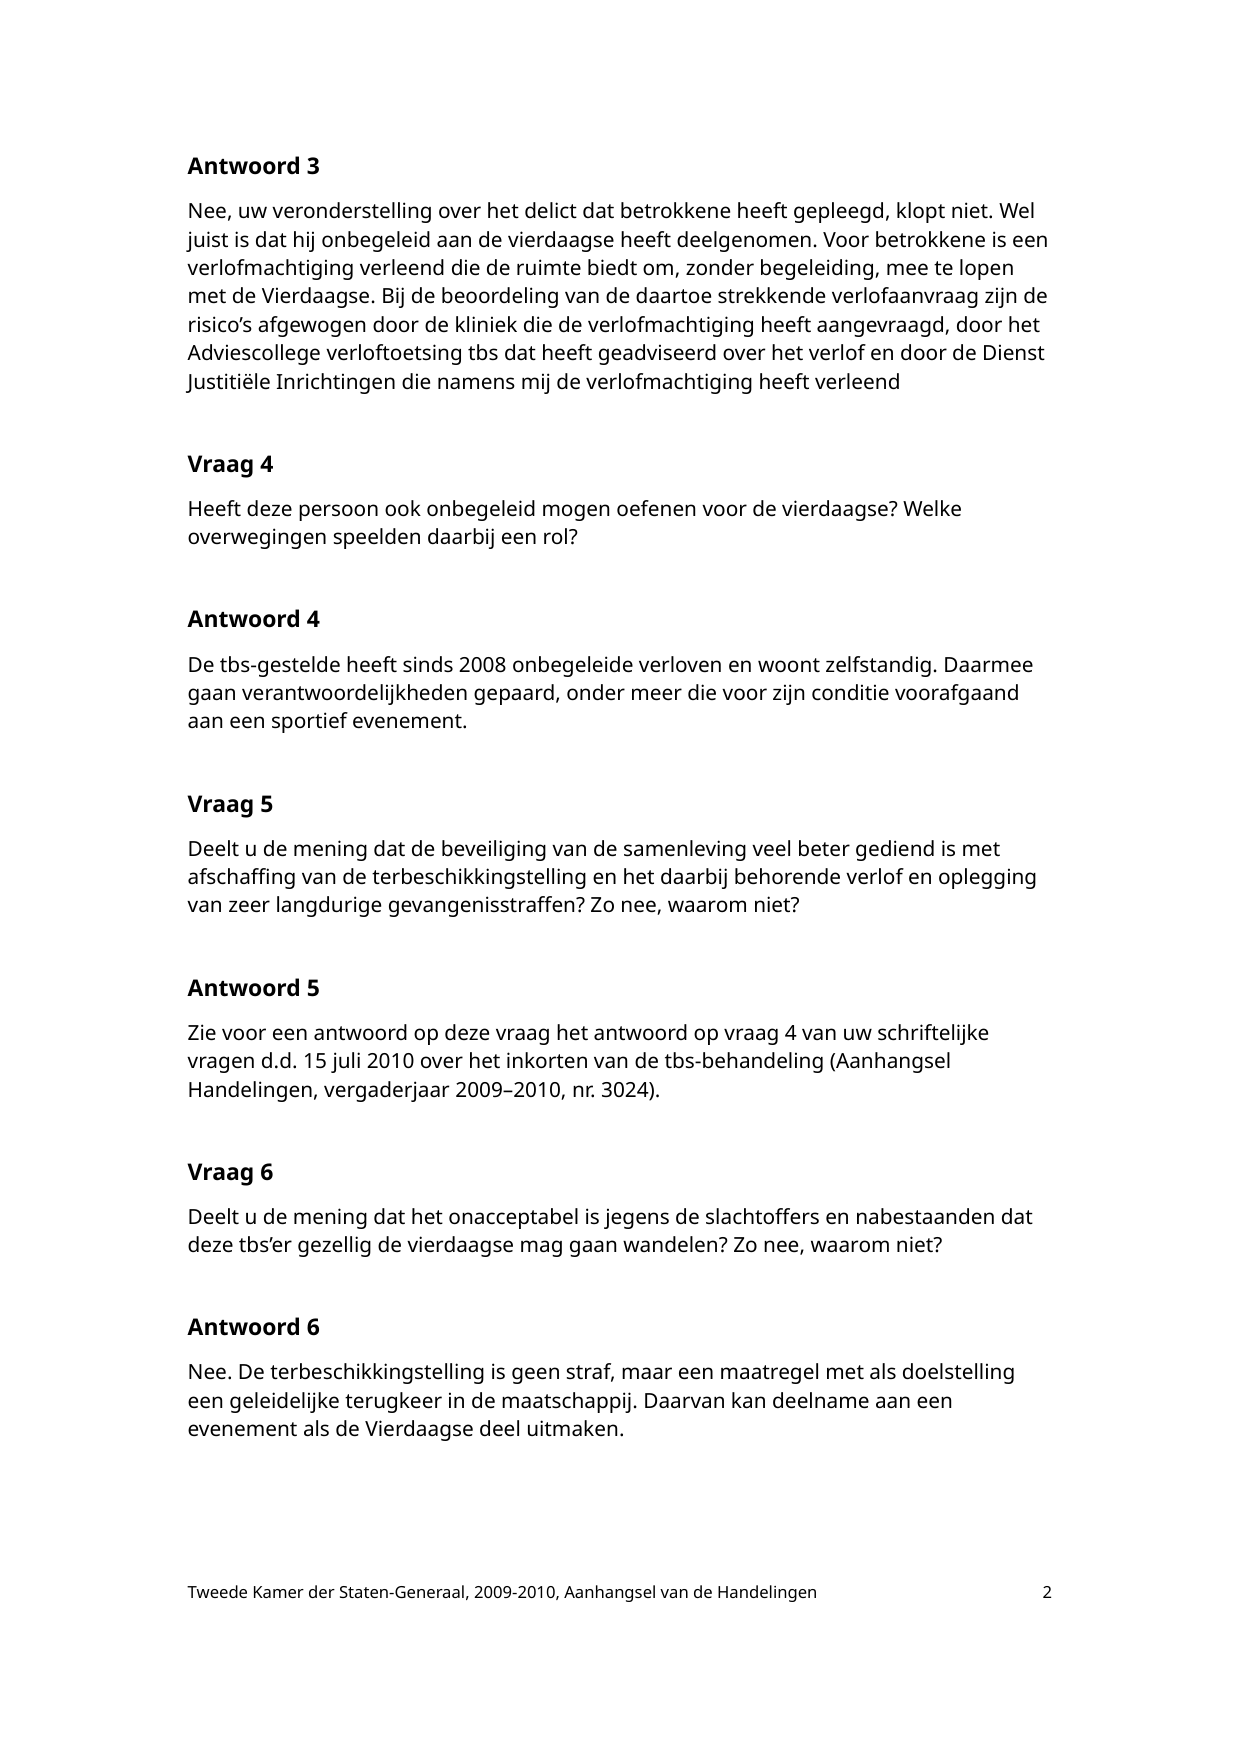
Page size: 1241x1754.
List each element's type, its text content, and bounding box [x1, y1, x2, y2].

text Zie voor een antwoord op deze vraag het antwoord op vraag 4 van uw schriftelijke vragen d.d. 15 juli 2010 over het inkorten van de tbs-behandeling (Aanhangsel Handelingen, vergaderjaar 2009–2010, nr. 3024). [187, 1018, 1053, 1103]
text Nee, uw veronderstelling over het delict dat betrokkene heeft gepleegd, klopt niet. Wel juist is dat hij onbegeleid aan de vierdaagse heeft deelgenomen. Voor betrokkene is een verlofmachtiging verleend die de ruimte biedt om, zonder begeleiding, mee te lopen met de Vierdaagse. Bij de beoordeling van de daartoe strekkende verlofaanvraag zijn de risico’s afgewogen door de kliniek die de verlofmachtiging heeft aangevraagd, door het Adviescollege verloftoetsing tbs dat heeft geadviseerd over het verlof en door de Dienst Justitiële Inrichtingen die namens mij de verlofmachtiging heeft verleend [187, 196, 1053, 395]
subtitle Antwoord 5 [187, 972, 1053, 1003]
text Nee. De terbeschikkingstelling is geen straf, maar een maatregel met als doelstelling een geleidelijke terugkeer in de maatschappij. Daarvan kan deelname aan een evenement als de Vierdaagse deel uitmaken. [187, 1357, 1053, 1443]
subtitle Antwoord 6 [187, 1311, 1053, 1342]
subtitle Vraag 5 [187, 787, 1053, 819]
subtitle Antwoord 3 [187, 150, 1053, 181]
subtitle Vraag 6 [187, 1156, 1053, 1187]
text De tbs-gestelde heeft sinds 2008 onbegeleide verloven en woont zelfstandig. Daarmee gaan verantwoordelijkheden gepaard, onder meer die voor zijn conditie voorafgaand aan een sportief evenement. [187, 650, 1053, 735]
text Deelt u de mening dat het onacceptabel is jegens de slachtoffers en nabestaanden dat deze tbs’er gezellig de vierdaagse mag gaan wandelen? Zo nee, waarom niet? [187, 1202, 1053, 1259]
text Deelt u de mening dat de beveiliging van de samenleving veel beter gediend is met afschaffing van de terbeschikkingstelling en het daarbij behorende verlof en oplegging van zeer langdurige gevangenisstraffen? Zo nee, waarom niet? [187, 834, 1053, 919]
subtitle Vraag 4 [187, 448, 1053, 479]
subtitle Antwoord 4 [187, 603, 1053, 635]
text Heeft deze persoon ook onbegeleid mogen oefenen voor de vierdaagse? Welke overwegingen speelden daarbij een rol? [187, 494, 1053, 551]
